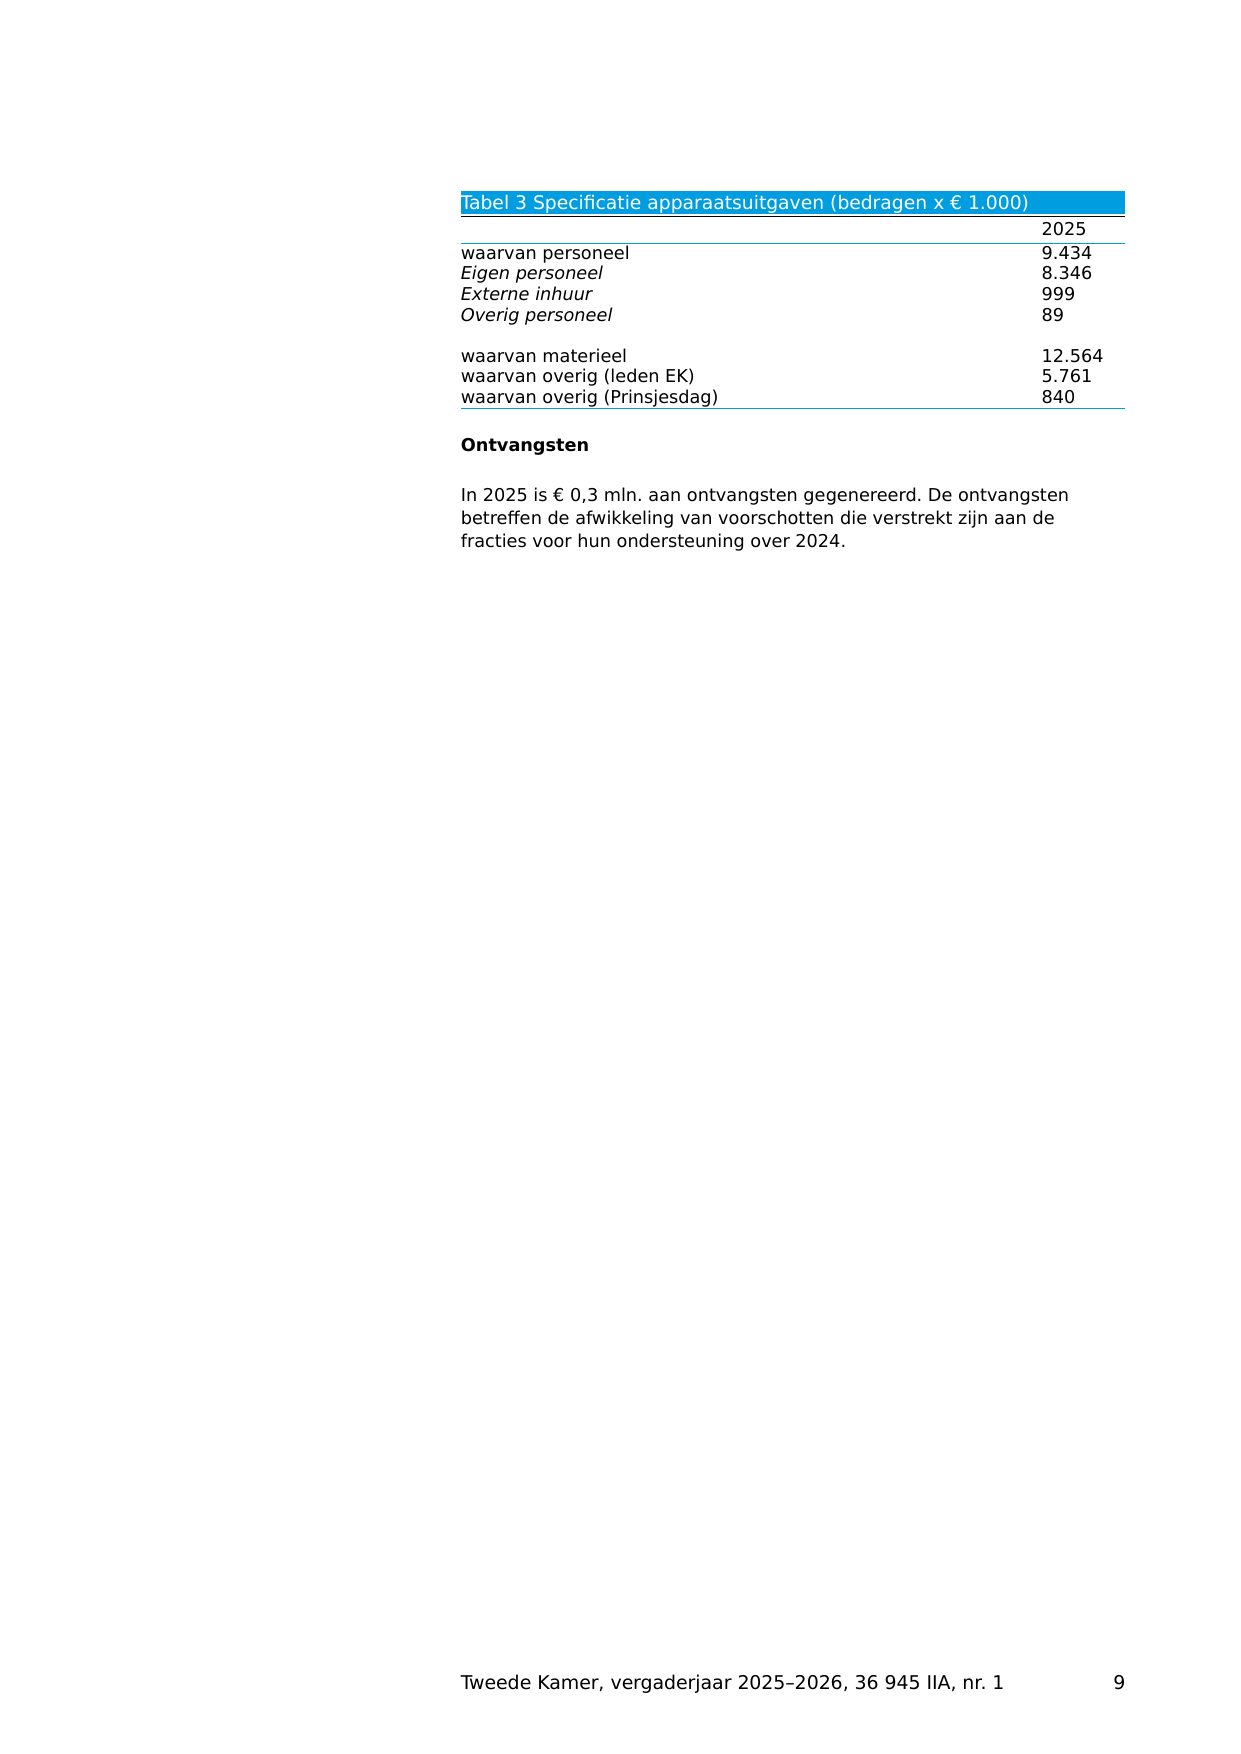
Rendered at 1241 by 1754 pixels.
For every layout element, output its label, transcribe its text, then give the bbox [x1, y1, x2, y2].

text In 2025 is € 0,3 mln. aan ontvangsten gegenereerd. De ontvangsten betreffen de afwikkeling van voorschotten die verstrekt zijn aan de fracties voor hun ondersteuning over 2024. [461, 483, 1125, 552]
table_cell Eigen personeel [461, 263, 1038, 284]
table_cell 999 [1039, 284, 1125, 304]
table_cell 8.346 [1039, 263, 1125, 284]
table_cell [461, 325, 1038, 346]
table_cell waarvan materieel [461, 346, 1038, 366]
table_cell Overig personeel [461, 305, 1038, 325]
table_cell [1039, 325, 1125, 346]
table_cell waarvan personeel [461, 244, 1038, 263]
table_cell 89 [1039, 305, 1125, 325]
table_cell waarvan overig (leden EK) [461, 366, 1038, 387]
table_cell 2025 [1039, 217, 1125, 243]
table_cell 840 [1039, 387, 1125, 408]
table_cell Externe inhuur [461, 284, 1038, 304]
table_cell waarvan overig (Prinsjesdag) [461, 387, 1038, 408]
table_cell 9.434 [1039, 244, 1125, 263]
text Ontvangsten [461, 433, 1125, 456]
table_cell 12.564 [1039, 346, 1125, 366]
table_cell 5.761 [1039, 366, 1125, 387]
table_cell [461, 217, 1038, 243]
